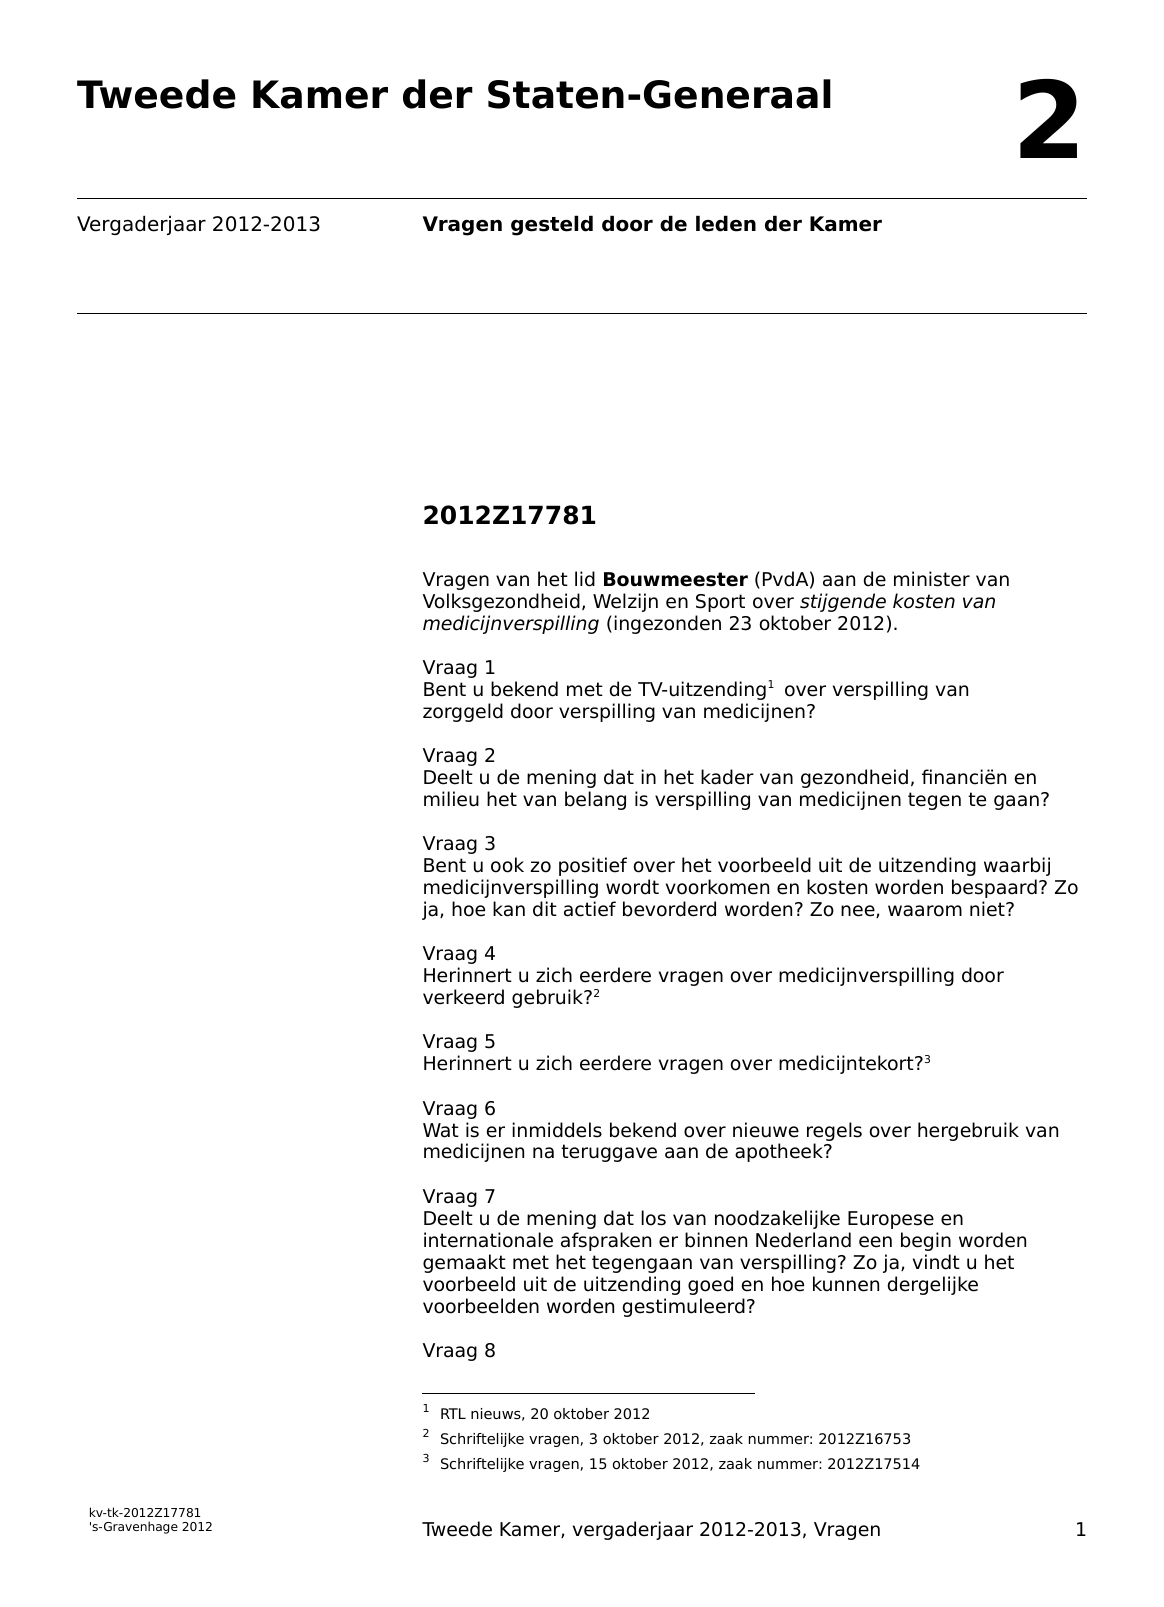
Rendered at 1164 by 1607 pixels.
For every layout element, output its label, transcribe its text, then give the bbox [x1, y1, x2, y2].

text 's-Gravenhage 2012 [88, 1520, 323, 1534]
text kv-tk-2012Z17781 [88, 1506, 323, 1520]
text Vraag 3 [422, 833, 1087, 855]
text Deelt u de mening dat los van noodzakelijke Europese en internationale afspraken er binnen Nederland een begin worden gemaakt met het tegengaan van verspilling? Zo ja, vindt u het voorbeeld uit de uitzending goed en hoe kunnen dergelijke voorbeelden worden gestimuleerd? [422, 1208, 1087, 1317]
table_cell Vragen gesteld door de leden der Kamer [422, 199, 1087, 313]
text Deelt u de mening dat in het kader van gezondheid, financiën en milieu het van belang is verspilling van medicijnen tegen te gaan? [422, 767, 1087, 811]
text Vraag 8 [422, 1340, 1087, 1362]
text Vraag 4 [422, 943, 1087, 965]
text Schriftelijke vragen, 3 oktober 2012, zaak nummer: 2012Z16753 [422, 1427, 1087, 1449]
text Schriftelijke vragen, 15 oktober 2012, zaak nummer: 2012Z17514 [422, 1452, 1087, 1474]
text Vraag 6 [422, 1097, 1087, 1119]
text Vraag 2 [422, 745, 1087, 767]
text Vraag 7 [422, 1186, 1087, 1208]
text Vragen van het lid Bouwmeester (PvdA) aan de minister van Volksgezondheid, Welzijn en Sport over stijgende kosten van medicijnverspilling (ingezonden 23 oktober 2012). [422, 569, 1087, 635]
table_cell Vergaderjaar 2012-2013 [77, 199, 422, 313]
text Bent u bekend met de TV-uitzending over verspilling van zorggeld door verspilling van medicijnen? [422, 679, 1087, 723]
text Herinnert u zich eerdere vragen over medicijnverspilling door verkeerd gebruik? [422, 965, 1087, 1009]
table_header Tweede Kamer der Staten-Generaal [77, 59, 886, 198]
text Vraag 1 [422, 657, 1087, 679]
table_header 2 [886, 59, 1087, 198]
text Bent u ook zo positief over het voorbeeld uit de uitzending waarbij medicijnverspilling wordt voorkomen en kosten worden bespaard? Zo ja, hoe kan dit actief bevorderd worden? Zo nee, waarom niet? [422, 855, 1087, 921]
text 2012Z17781 [422, 501, 1087, 531]
text Wat is er inmiddels bekend over nieuwe regels over hergebruik van medicijnen na teruggave aan de apotheek? [422, 1119, 1087, 1163]
text Vraag 5 [422, 1031, 1087, 1053]
text RTL nieuws, 20 oktober 2012 [422, 1402, 1087, 1424]
text Herinnert u zich eerdere vragen over medicijntekort? [422, 1053, 1087, 1075]
